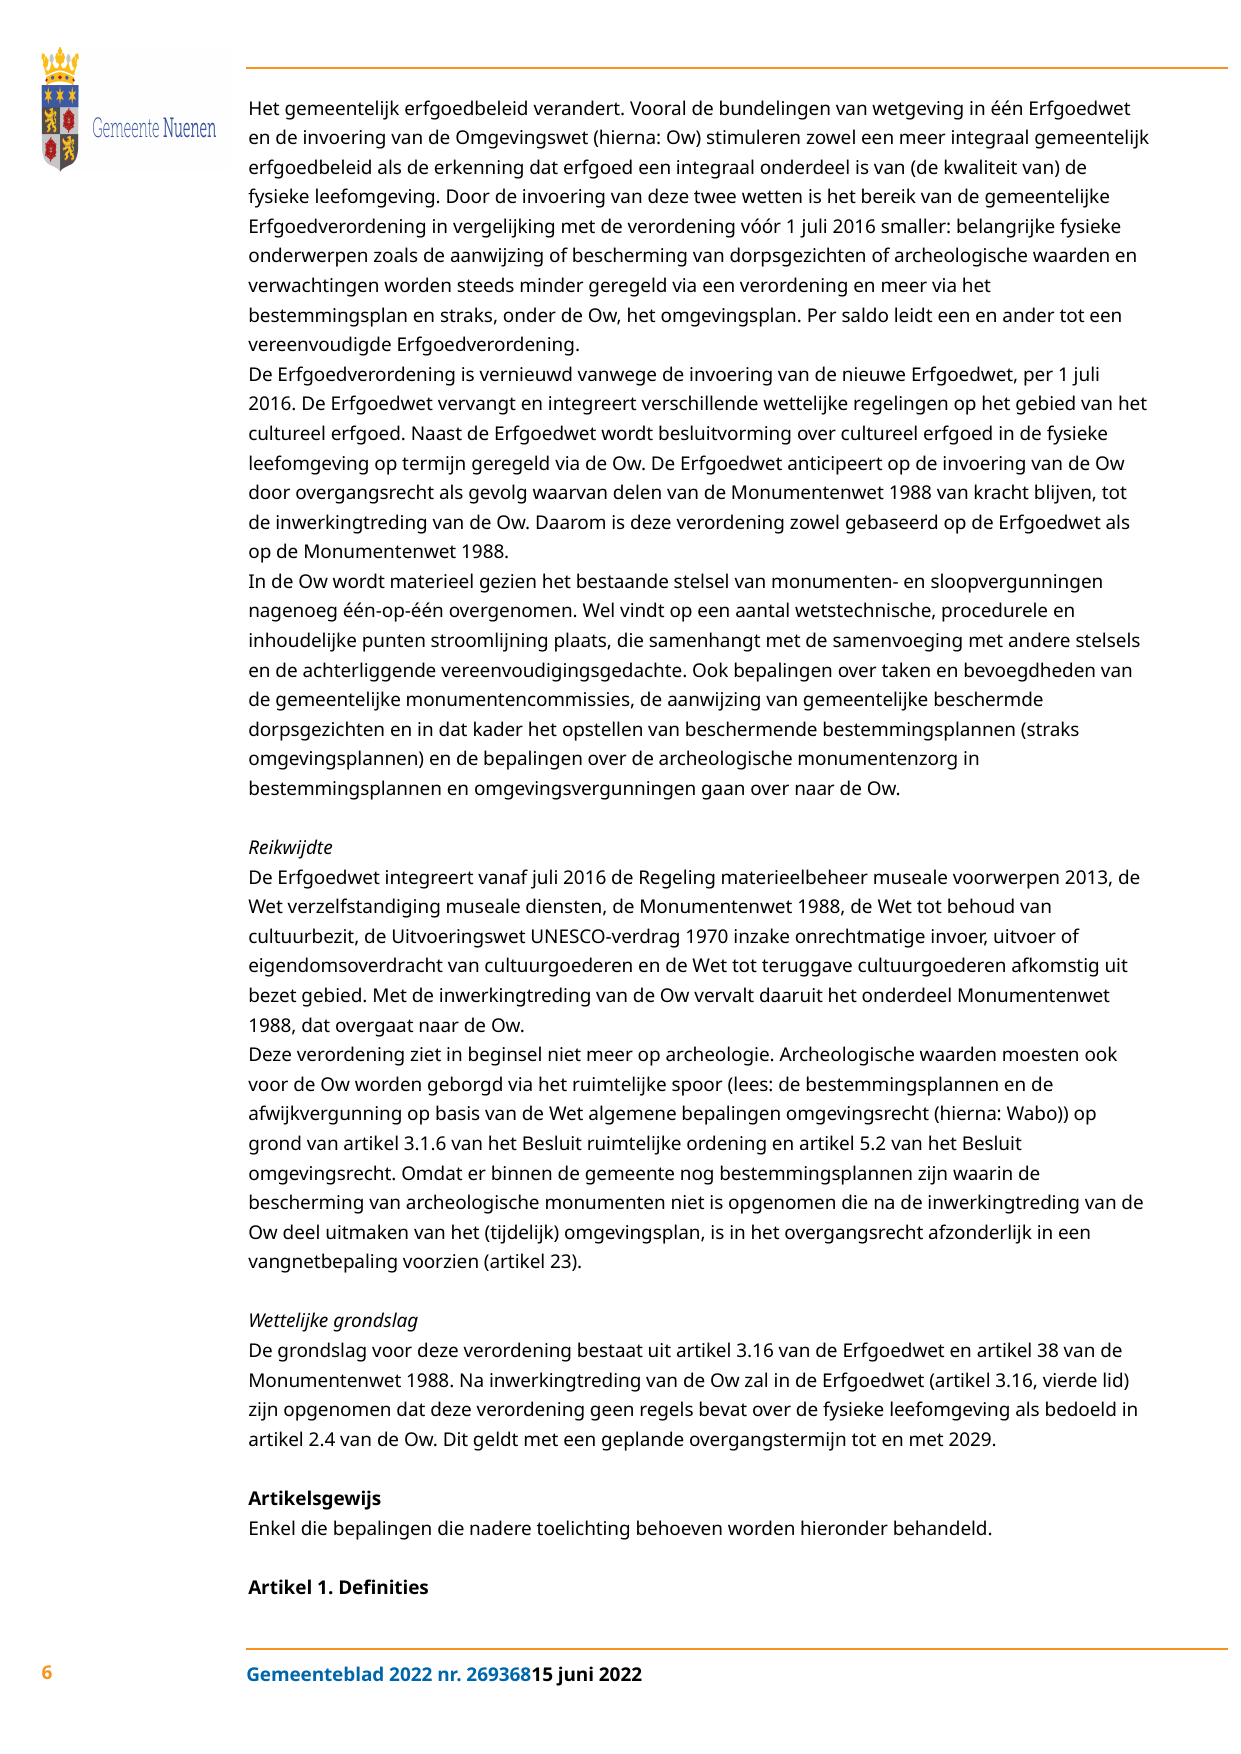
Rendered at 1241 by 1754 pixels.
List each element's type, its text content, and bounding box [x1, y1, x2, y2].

text Deze verordening ziet in beginsel niet meer op archeologie. Archeologische waarden moesten ook voor de Ow worden geborgd via het ruimtelijke spoor (lees: de bestemmingsplannen en de afwijkvergunning op basis van de Wet algemene bepalingen omgevingsrecht (hierna: Wabo)) op grond van artikel 3.1.6 van het Besluit ruimtelijke ordening en artikel 5.2 van het Besluit omgevingsrecht. Omdat er binnen de gemeente nog bestemmingsplannen zijn waarin de bescherming van archeologische monumenten niet is opgenomen die na de inwerkingtreding van de Ow deel uitmaken van het (tijdelijk) omgevingsplan, is in het overgangsrecht afzonderlijk in een vangnetbepaling voorzien (artikel 23). [248, 1041, 1152, 1274]
picture [41, 47, 231, 172]
text Wettelijke grondslag [248, 1308, 1152, 1333]
text Artikelsgewijs [248, 1485, 1152, 1511]
text Het gemeentelijk erfgoedbeleid verandert. Vooral de bundelingen van wetgeving in één Erfgoedwet en de invoering van de Omgevingswet (hierna: Ow) stimuleren zowel een meer integraal gemeentelijk erfgoedbeleid als de erkenning dat erfgoed een integraal onderdeel is van (de kwaliteit van) de fysieke leefomgeving. Door de invoering van deze twee wetten is het bereik van de gemeentelijke Erfgoedverordening in vergelijking met de verordening vóór 1 juli 2016 smaller: belangrijke fysieke onderwerpen zoals de aanwijzing of bescherming van dorpsgezichten of archeologische waarden en verwachtingen worden steeds minder geregeld via een verordening en meer via het bestemmingsplan en straks, onder de Ow, het omgevingsplan. Per saldo leidt een en ander tot een vereenvoudigde Erfgoedverordening. [248, 95, 1152, 357]
text De grondslag voor deze verordening bestaat uit artikel 3.16 van de Erfgoedwet en artikel 38 van de Monumentenwet 1988. Na inwerkingtreding van de Ow zal in de Erfgoedwet (artikel 3.16, vierde lid) zijn opgenomen dat deze verordening geen regels bevat over de fysieke leefomgeving als bedoeld in artikel 2.4 van de Ow. Dit geldt met een geplande overgangstermijn tot en met 2029. [248, 1337, 1152, 1452]
text De Erfgoedverordening is vernieuwd vanwege de invoering van de nieuwe Erfgoedwet, per 1 juli 2016. De Erfgoedwet vervangt en integreert verschillende wettelijke regelingen op het gebied van het cultureel erfgoed. Naast de Erfgoedwet wordt besluitvorming over cultureel erfgoed in de fysieke leefomgeving op termijn geregeld via de Ow. De Erfgoedwet anticipeert op de invoering van de Ow door overgangsrecht als gevolg waarvan delen van de Monumentenwet 1988 van kracht blijven, tot de inwerkingtreding van de Ow. Daarom is deze verordening zowel gebaseerd op de Erfgoedwet als op de Monumentenwet 1988. [248, 361, 1152, 564]
text De Erfgoedwet integreert vanaf juli 2016 de Regeling materieelbeheer museale voorwerpen 2013, de Wet verzelfstandiging museale diensten, de Monumentenwet 1988, de Wet tot behoud van cultuurbezit, de Uitvoeringswet UNESCO-verdrag 1970 inzake onrechtmatige invoer, uitvoer of eigendomsoverdracht van cultuurgoederen en de Wet tot teruggave cultuurgoederen afkomstig uit bezet gebied. Met de inwerkingtreding van de Ow vervalt daaruit het onderdeel Monumentenwet 1988, dat overgaat naar de Ow. [248, 864, 1152, 1038]
text Reikwijdte [248, 834, 1152, 860]
text In de Ow wordt materieel gezien het bestaande stelsel van monumenten- en sloopvergunningen nagenoeg één-op-één overgenomen. Wel vindt op een aantal wetstechnische, procedurele en inhoudelijke punten stroomlijning plaats, die samenhangt met de samenvoeging met andere stelsels en de achterliggende vereenvoudigingsgedachte. Ook bepalingen over taken en bevoegdheden van de gemeentelijke monumentencommissies, de aanwijzing van gemeentelijke beschermde dorpsgezichten en in dat kader het opstellen van beschermende bestemmingsplannen (straks omgevingsplannen) en de bepalingen over de archeologische monumentenzorg in bestemmingsplannen en omgevingsvergunningen gaan over naar de Ow. [248, 568, 1152, 801]
text Enkel die bepalingen die nadere toelichting behoeven worden hieronder behandeld. [248, 1515, 1152, 1541]
text Artikel 1. Definities [248, 1574, 1152, 1600]
